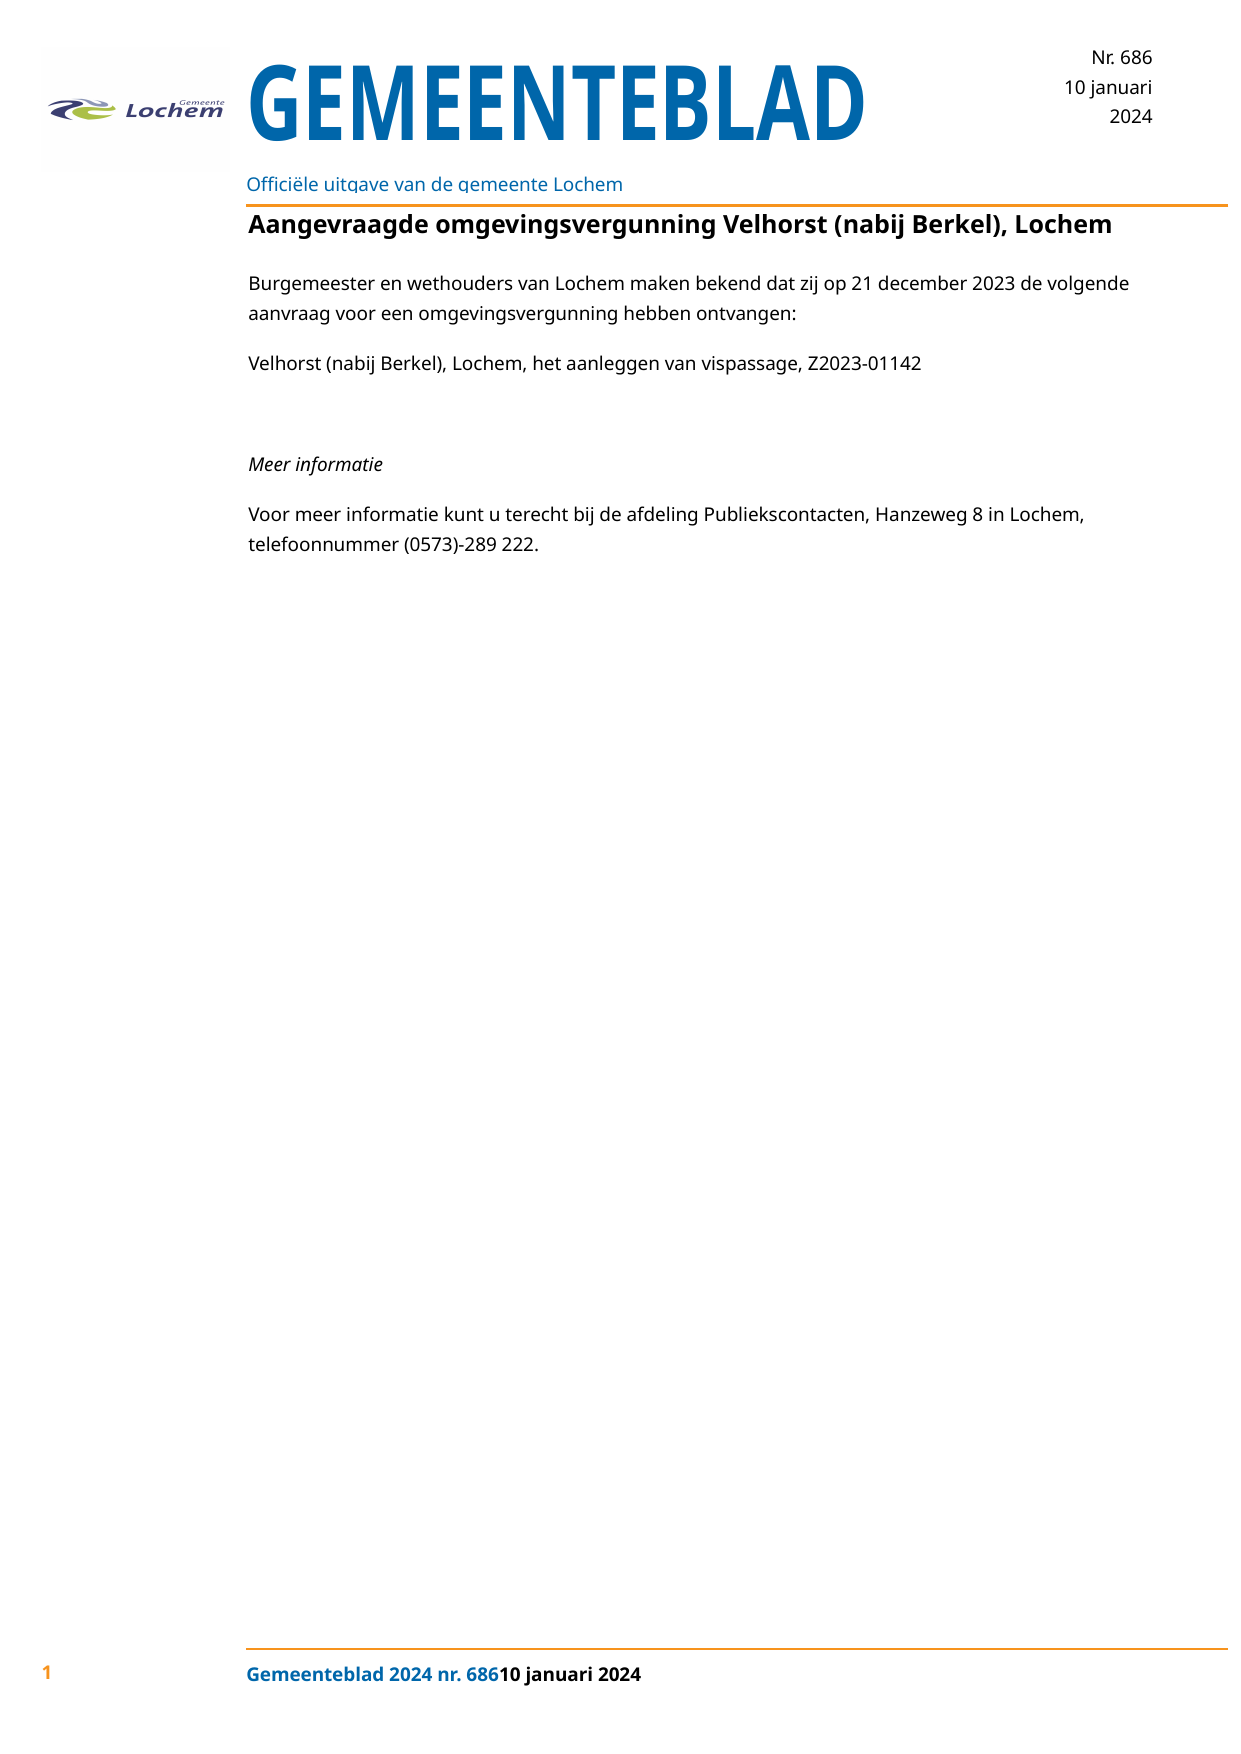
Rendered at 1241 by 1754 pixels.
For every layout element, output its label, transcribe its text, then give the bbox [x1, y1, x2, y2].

text Burgemeester en wethouders van Lochem maken bekend dat zij op 21 december 2023 de volgende aanvraag voor een omgevingsvergunning hebben ontvangen: [248, 270, 1152, 326]
text Voor meer informatie kunt u terecht bij de afdeling Publiekscontacten, Hanzeweg 8 in Lochem, telefoonnummer (0573)-289 222. [248, 502, 1152, 557]
text Velhorst (nabij Berkel), Lochem, het aanleggen van vispassage, Z2023-01142 [248, 350, 1152, 376]
picture [41, 47, 231, 172]
text Aangevraagde omgevingsvergunning Velhorst (nabij Berkel), Lochem [248, 207, 1152, 241]
text Meer informatie [248, 451, 1152, 477]
